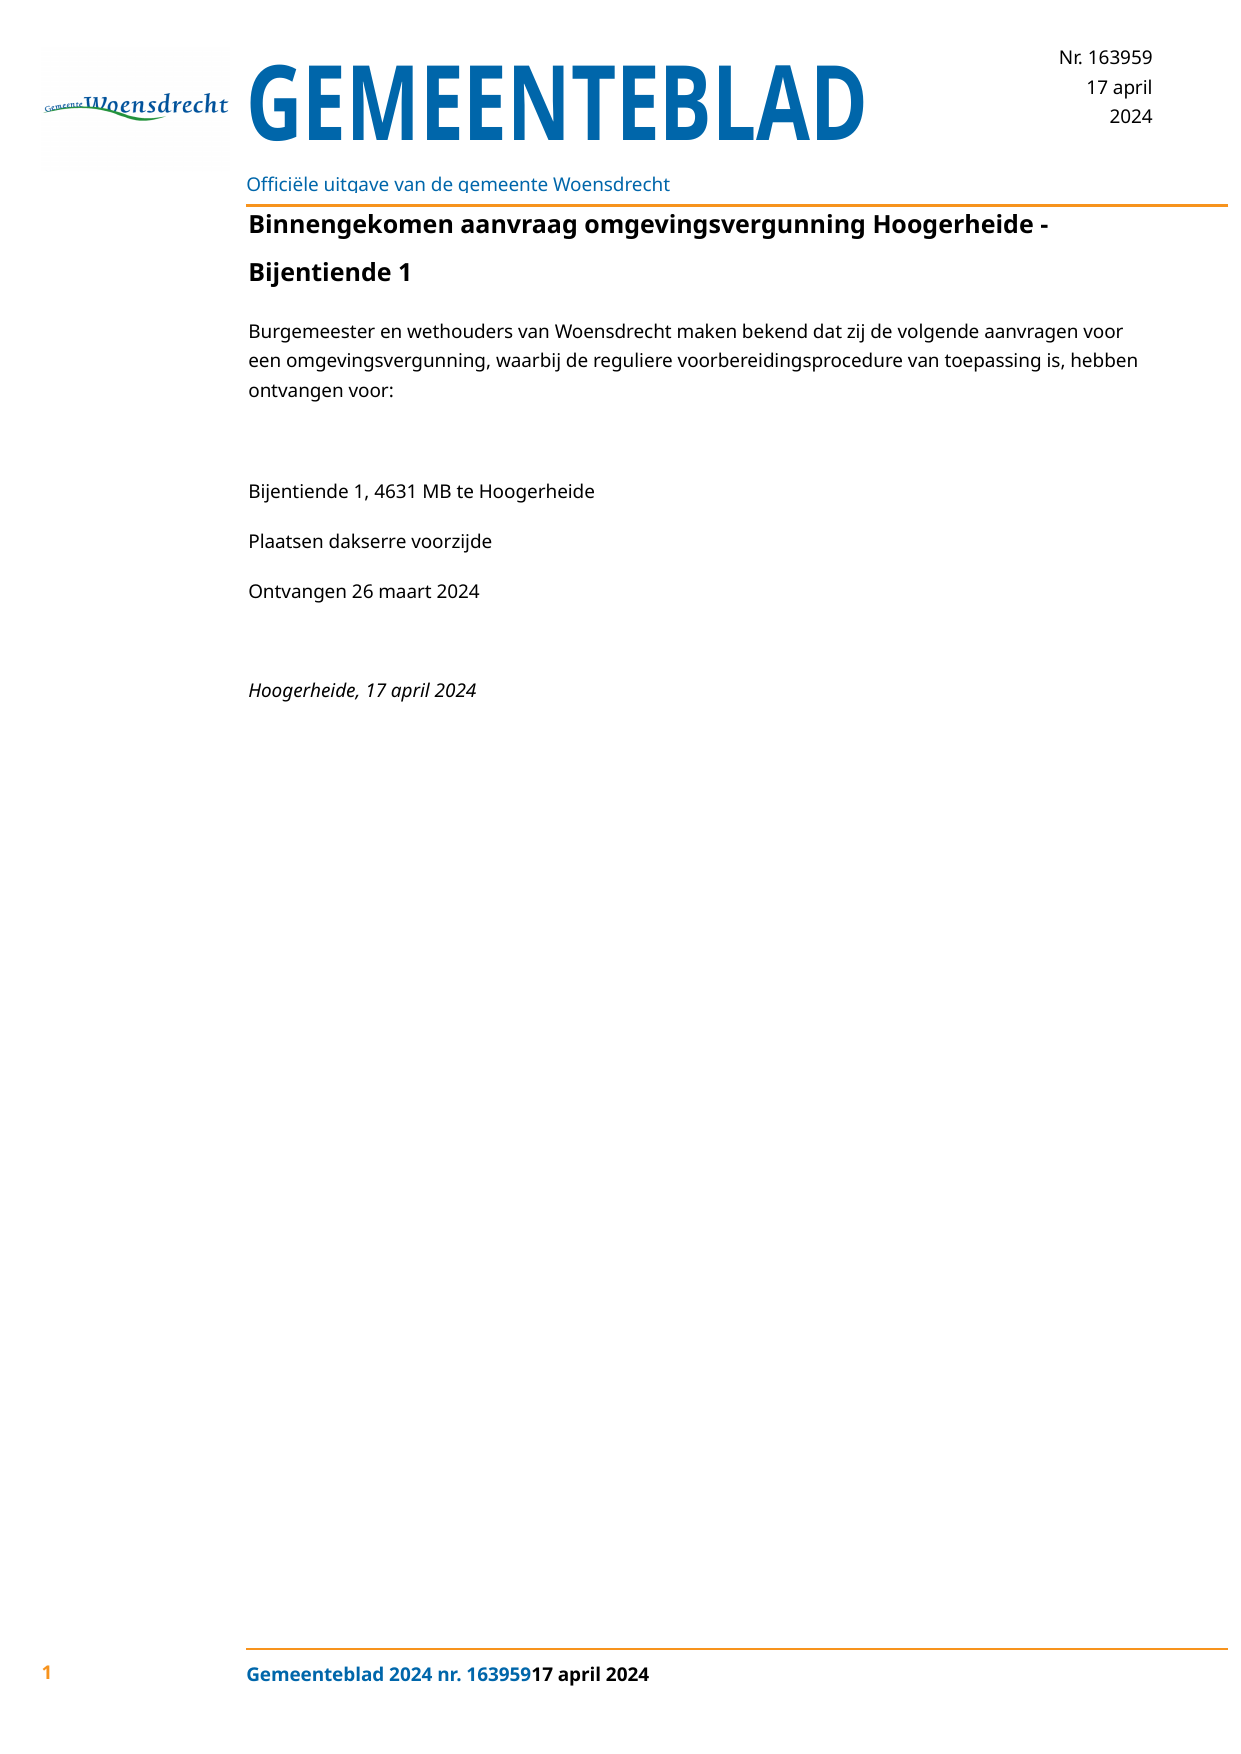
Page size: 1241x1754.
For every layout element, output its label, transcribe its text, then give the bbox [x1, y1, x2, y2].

picture [41, 47, 231, 172]
text Bijentiende 1, 4631 MB te Hoogerheide [248, 478, 1152, 504]
text Hoogerheide, 17 april 2024 [248, 677, 1152, 703]
text Ontvangen 26 maart 2024 [248, 579, 1152, 604]
text Binnengekomen aanvraag omgevingsvergunning Hoogerheide - Bijentiende 1 [248, 207, 1152, 288]
text Plaatsen dakserre voorzijde [248, 528, 1152, 554]
text Burgemeester en wethouders van Woensdrecht maken bekend dat zij de volgende aanvragen voor een omgevingsvergunning, waarbij de reguliere voorbereidingsprocedure van toepassing is, hebben ontvangen voor: [248, 318, 1152, 403]
